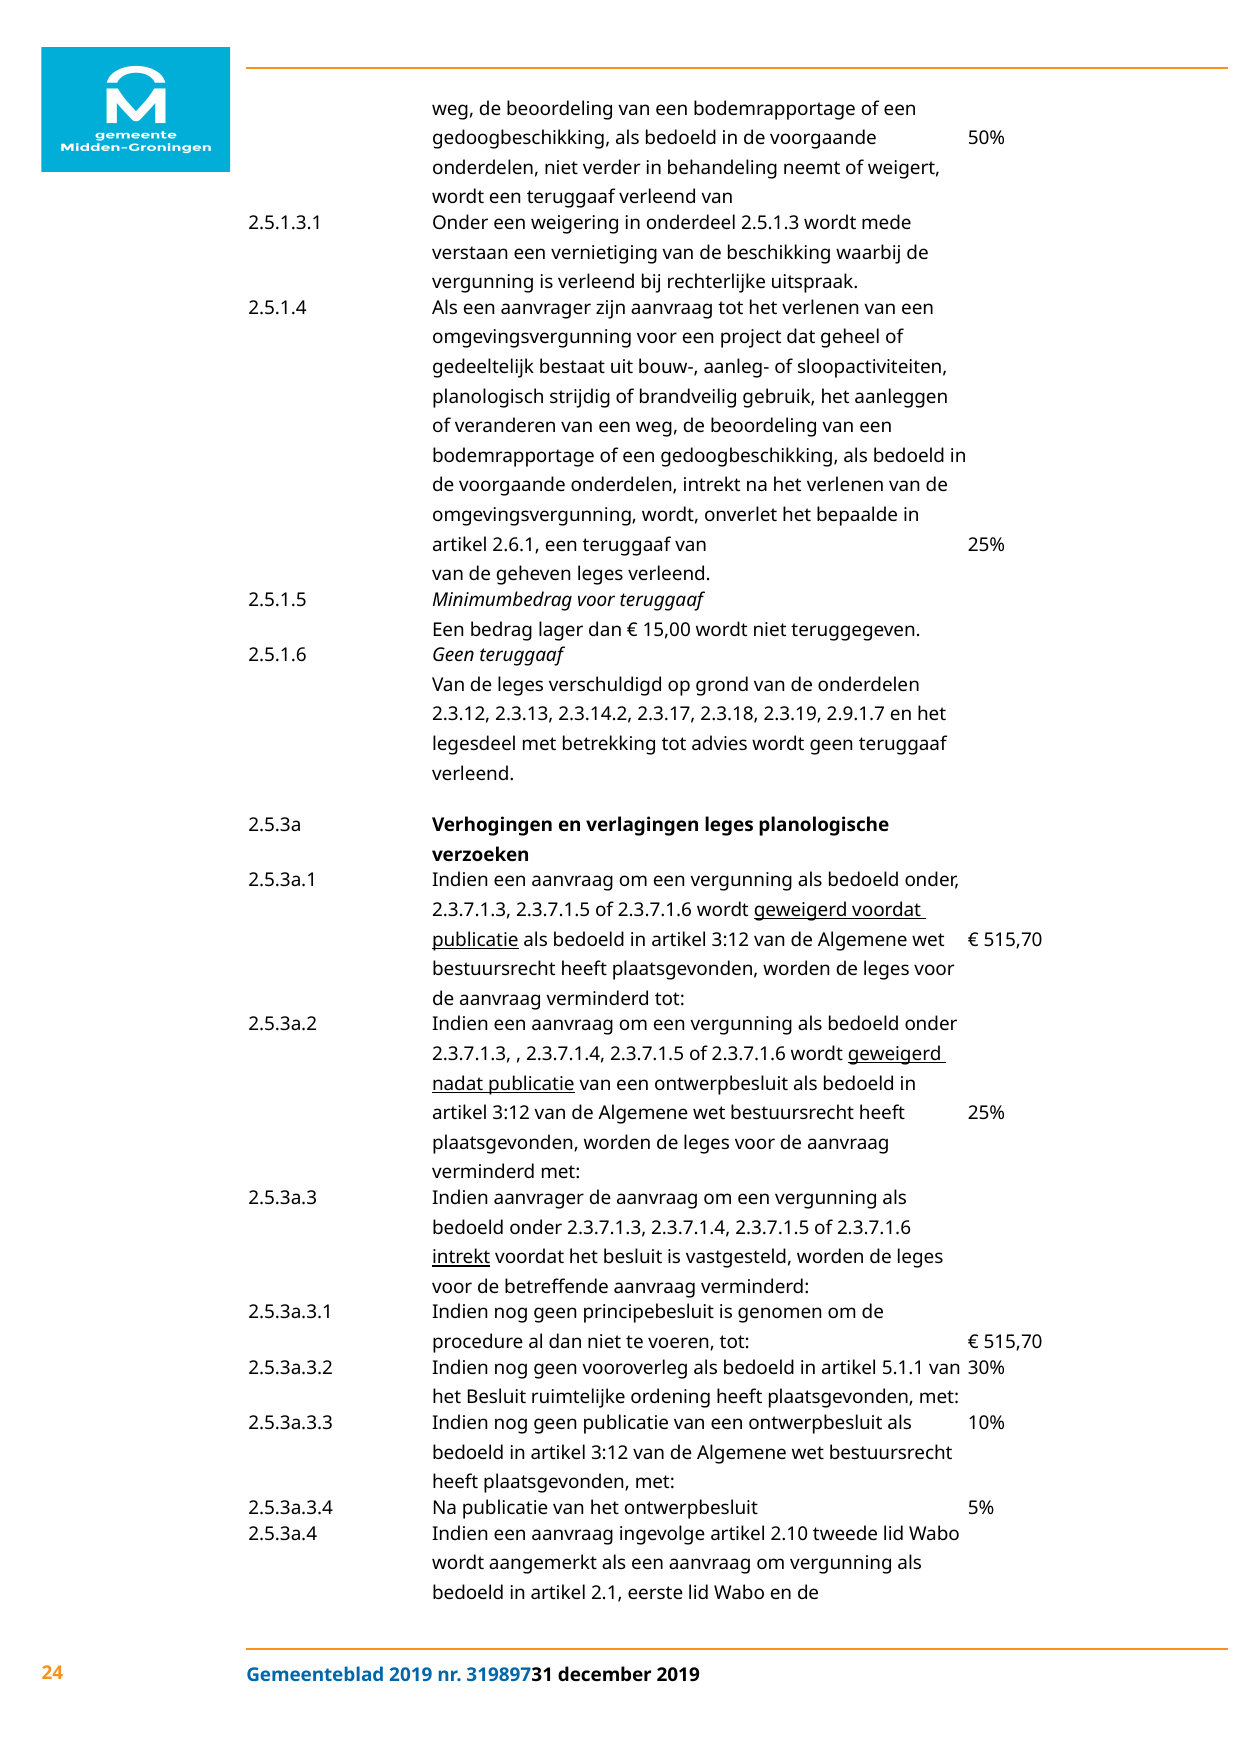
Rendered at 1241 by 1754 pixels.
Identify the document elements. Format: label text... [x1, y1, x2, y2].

table_cell 2.5.3a.1 [248, 867, 432, 1011]
table_cell Indien aanvrager de aanvraag om een vergunning als bedoeld onder 2.3.7.1.3, 2.3.7.1.4, 2.3.7.1.5 of 2.3.7.1.6 intrekt voordat het besluit is vastgesteld, worden de leges voor de betreffende aanvraag verminderd: [432, 1184, 968, 1299]
table_cell € 515,70 [968, 867, 1152, 1011]
table_cell [968, 786, 1152, 811]
table_cell 25% [968, 1011, 1152, 1184]
table_cell Indien nog geen principebesluit is genomen om de procedure al dan niet te voeren, tot: [432, 1299, 968, 1354]
table_cell [968, 209, 1152, 294]
table_cell [432, 786, 968, 811]
picture [108, 66, 164, 82]
table_cell Indien nog geen publicatie van een ontwerpbesluit als bedoeld in artikel 3:12 van de Algemene wet bestuursrecht heeft plaatsgevonden, met: [432, 1409, 968, 1494]
table_cell 5% [968, 1494, 1152, 1520]
table_cell 30% [968, 1354, 1152, 1409]
table_cell 2.5.3a [248, 811, 432, 867]
table_cell Indien een aanvraag ingevolge artikel 2.10 tweede lid Wabo wordt aangemerkt als een aanvraag om vergunning als bedoeld in artikel 2.1, eerste lid Wabo en de [432, 1520, 968, 1605]
table_cell 2.5.3a.3 [248, 1184, 432, 1299]
table_cell € 515,70 [968, 1299, 1152, 1354]
table_cell [248, 95, 432, 209]
table_cell [968, 1184, 1152, 1299]
table_cell Indien een aanvraag om een vergunning als bedoeld onder 2.3.7.1.3, , 2.3.7.1.4, 2.3.7.1.5 of 2.3.7.1.6 wordt geweigerd nadat publicatie van een ontwerpbesluit als bedoeld in artikel 3:12 van de Algemene wet bestuursrecht heeft plaatsgevonden, worden de leges voor de aanvraag verminderd met: [432, 1011, 968, 1184]
table_cell [968, 811, 1152, 867]
table_cell 2.5.3a.2 [248, 1011, 432, 1184]
table_cell Indien nog geen vooroverleg als bedoeld in artikel 5.1.1 van het Besluit ruimtelijke ordening heeft plaatsgevonden, met: [432, 1354, 968, 1409]
table_cell 2.5.1.3.1 [248, 209, 432, 294]
table_cell 2.5.3a.3.2 [248, 1354, 432, 1409]
table_cell Minimumbedrag voor teruggaaf Een bedrag lager dan € 15,00 wordt niet teruggegeven. [432, 586, 968, 641]
table_cell 2.5.3a.3.3 [248, 1409, 432, 1494]
table_cell Na publicatie van het ontwerpbesluit [432, 1494, 968, 1520]
table_cell 2.5.3a.3.1 [248, 1299, 432, 1354]
table_cell [968, 1520, 1152, 1605]
table_cell Indien een aanvraag om een vergunning als bedoeld onder, 2.3.7.1.3, 2.3.7.1.5 of 2.3.7.1.6 wordt geweigerd voordat publicatie als bedoeld in artikel 3:12 van de Algemene wet bestuursrecht heeft plaatsgevonden, worden de leges voor de aanvraag verminderd tot: [432, 867, 968, 1011]
table_cell Onder een weigering in onderdeel 2.5.1.3 wordt mede verstaan een vernietiging van de beschikking waarbij de vergunning is verleend bij rechterlijke uitspraak. [432, 209, 968, 294]
table_cell Verhogingen en verlagingen leges planologische verzoeken [432, 811, 968, 867]
table_cell [968, 641, 1152, 786]
picture [184, 146, 190, 153]
table_cell Als een aanvrager zijn aanvraag tot het verlenen van een omgevingsvergunning voor een project dat geheel of gedeeltelijk bestaat uit bouw-, aanleg- of sloopactiviteiten, planologisch strijdig of brandveilig gebruik, het aanleggen of veranderen van een weg, de beoordeling van een bodemrapportage of een gedoogbeschikking, als bedoeld in de voorgaande onderdelen, intrekt na het verlenen van de omgevingsvergunning, wordt, onverlet het bepaalde in artikel 2.6.1, een teruggaaf van van de geheven leges verleend. [432, 294, 968, 586]
picture [107, 89, 165, 122]
table_cell 50% [968, 95, 1152, 209]
table_cell 25% [968, 294, 1152, 586]
table_cell Geen teruggaaf Van de leges verschuldigd op grond van de onderdelen 2.3.12, 2.3.13, 2.3.14.2, 2.3.17, 2.3.18, 2.3.19, 2.9.1.7 en het legesdeel met betrekking tot advies wordt geen teruggaaf verleend. [432, 641, 968, 786]
table_cell [248, 786, 432, 811]
table_cell 2.5.3a.4 [248, 1520, 432, 1605]
table_cell 2.5.3a.3.4 [248, 1494, 432, 1520]
table_cell 2.5.1.5 [248, 586, 432, 641]
table_cell 2.5.1.6 [248, 641, 432, 786]
table_cell 2.5.1.4 [248, 294, 432, 586]
table_cell weg, de beoordeling van een bodemrapportage of een gedoogbeschikking, als bedoeld in de voorgaande onderdelen, niet verder in behandeling neemt of weigert, wordt een teruggaaf verleend van [432, 95, 968, 209]
table_cell 10% [968, 1409, 1152, 1494]
table_cell [968, 586, 1152, 641]
